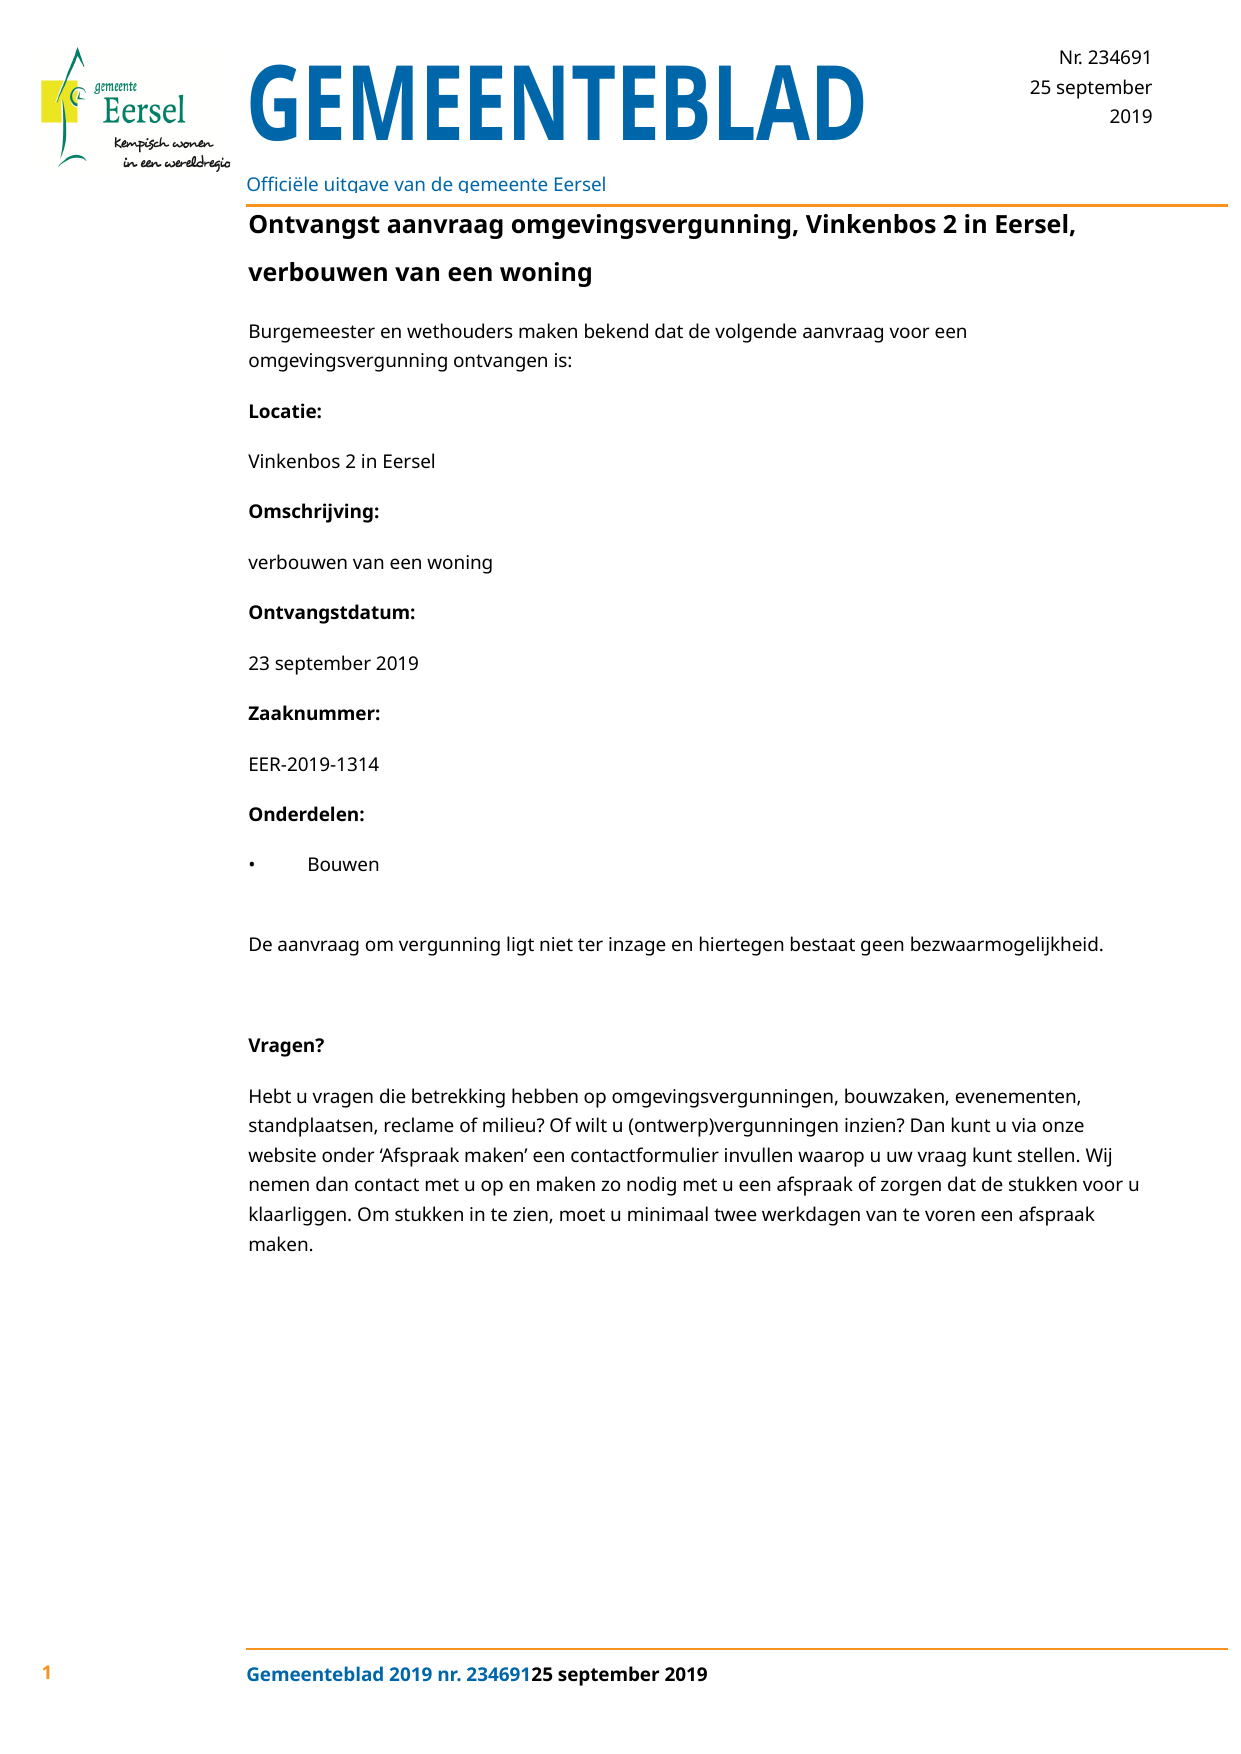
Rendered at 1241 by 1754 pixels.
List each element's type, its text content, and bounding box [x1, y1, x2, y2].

text Vinkenbos 2 in Eersel [248, 448, 1152, 474]
text Hebt u vragen die betrekking hebben op omgevingsvergunningen, bouwzaken, evenementen, standplaatsen, reclame of milieu? Of wilt u (ontwerp)vergunningen inzien? Dan kunt u via onze website onder ‘Afspraak maken’ een contactformulier invullen waarop u uw vraag kunt stellen. Wij nemen dan contact met u op en maken zo nodig met u een afspraak of zorgen dat de stukken voor u klaarliggen. Om stukken in te zien, moet u minimaal twee werkdagen van te voren een afspraak maken. [248, 1083, 1152, 1257]
text Ontvangstdatum: [248, 599, 1152, 625]
text Ontvangst aanvraag omgevingsvergunning, Vinkenbos 2 in Eersel, verbouwen van een woning [248, 207, 1152, 288]
text Vragen? [248, 1032, 1152, 1058]
list Bouwen [248, 852, 1152, 877]
text 23 september 2019 [248, 650, 1152, 676]
text Locatie: [248, 398, 1152, 424]
text Omschrijving: [248, 499, 1152, 524]
text verbouwen van een woning [248, 549, 1152, 575]
text Zaaknummer: [248, 700, 1152, 726]
text De aanvraag om vergunning ligt niet ter inzage en hiertegen bestaat geen bezwaarmogelijkheid. [248, 932, 1152, 957]
text EER-2019-1314 [248, 751, 1152, 777]
text Onderdelen: [248, 801, 1152, 827]
text Burgemeester en wethouders maken bekend dat de volgende aanvraag voor een omgevingsvergunning ontvangen is: [248, 318, 1152, 373]
picture [41, 47, 231, 172]
